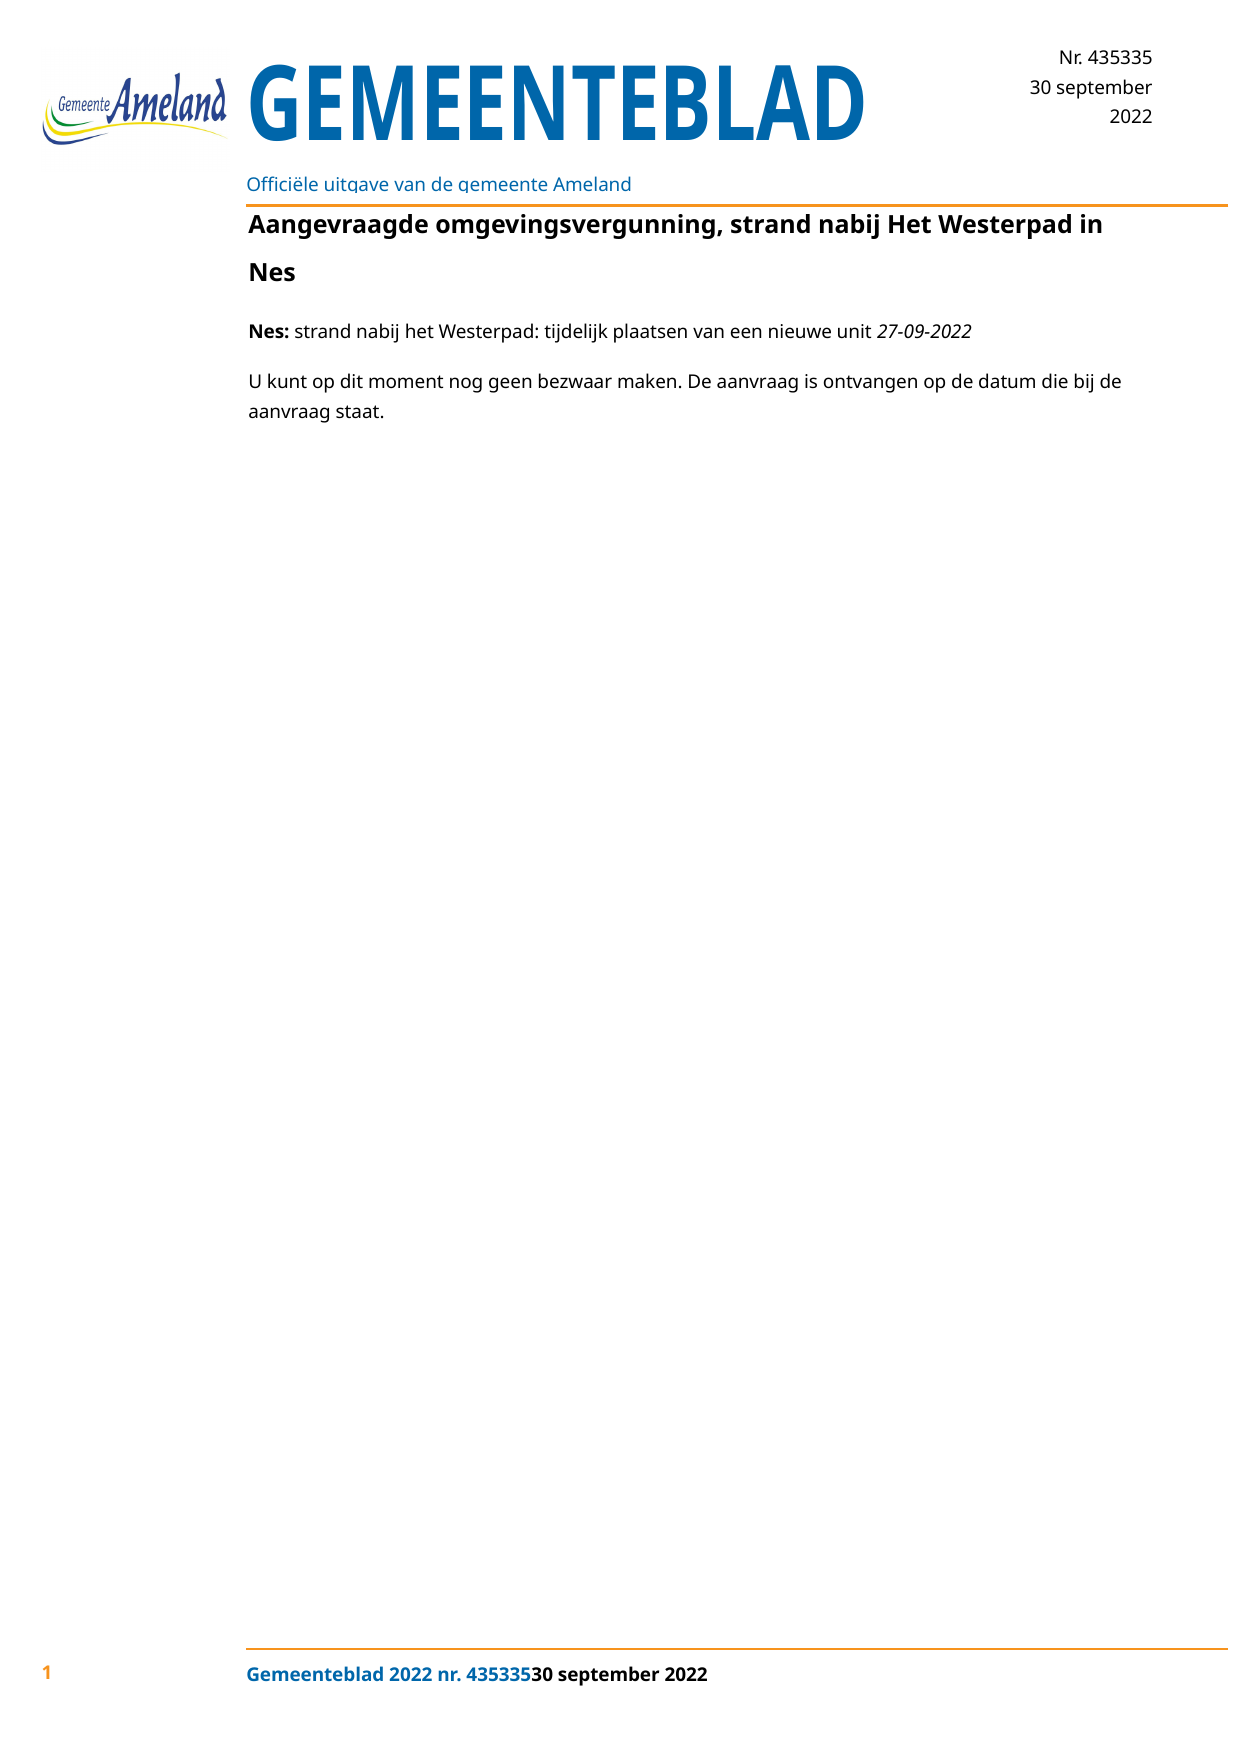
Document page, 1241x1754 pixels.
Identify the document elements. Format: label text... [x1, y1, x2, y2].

text U kunt op dit moment nog geen bezwaar maken. De aanvraag is ontvangen op de datum die bij de aanvraag staat. [248, 368, 1152, 424]
text Nes: strand nabij het Westerpad: tijdelijk plaatsen van een nieuwe unit 27-09-2022 [248, 318, 1152, 344]
picture [41, 47, 231, 172]
text Aangevraagde omgevingsvergunning, strand nabij Het Westerpad in Nes [248, 207, 1152, 288]
